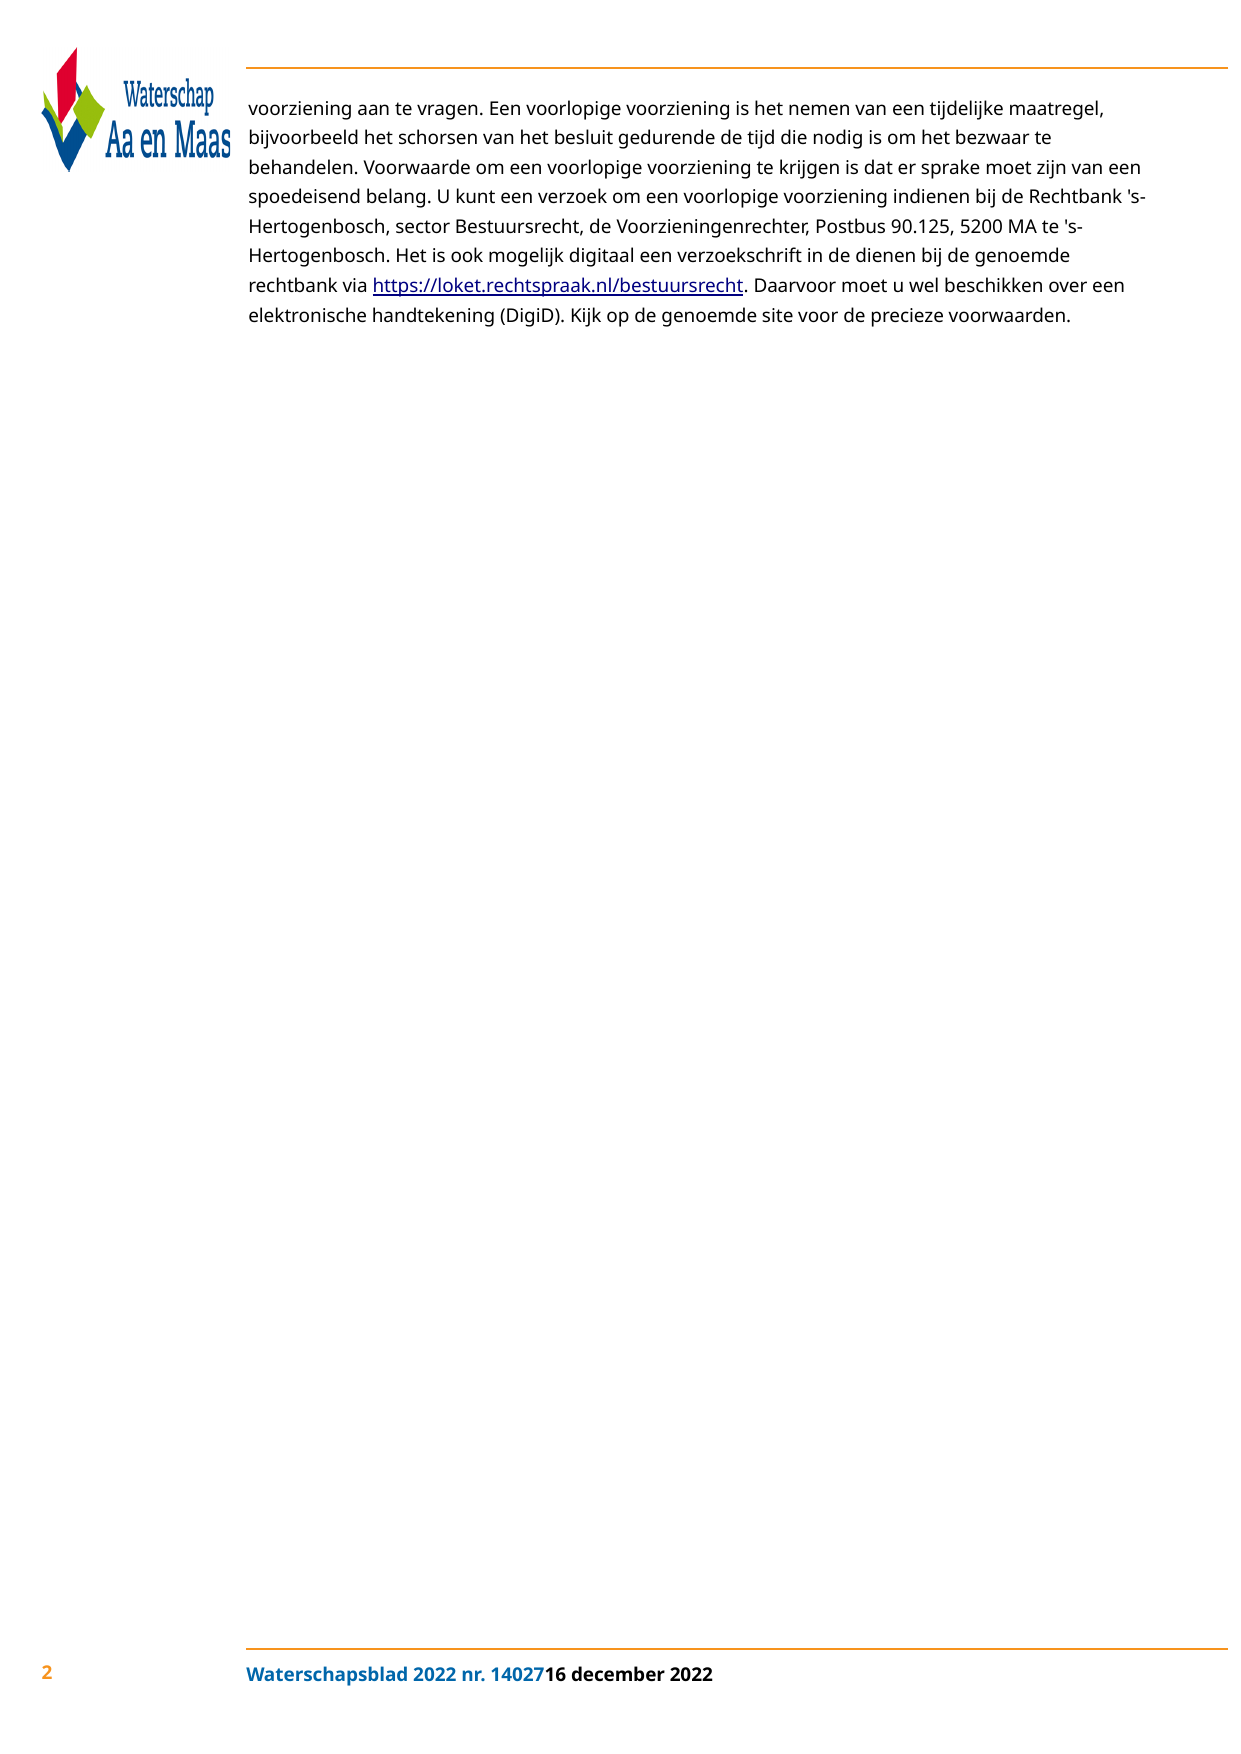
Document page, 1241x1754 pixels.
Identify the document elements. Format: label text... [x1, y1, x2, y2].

picture [41, 47, 231, 172]
text voorziening aan te vragen. Een voorlopige voorziening is het nemen van een tijdelijke maatregel, bijvoorbeeld het schorsen van het besluit gedurende de tijd die nodig is om het bezwaar te behandelen. Voorwaarde om een voorlopige voorziening te krijgen is dat er sprake moet zijn van een spoedeisend belang. U kunt een verzoek om een voorlopige voorziening indienen bij de Rechtbank 's-Hertogenbosch, sector Bestuursrecht, de Voorzieningenrechter, Postbus 90.125, 5200 MA te 's-Hertogenbosch. Het is ook mogelijk digitaal een verzoekschrift in de dienen bij de genoemde rechtbank via https://loket.rechtspraak.nl/bestuursrecht. Daarvoor moet u wel beschikken over een elektronische handtekening (DigiD). Kijk op de genoemde site voor de precieze voorwaarden. [248, 95, 1152, 328]
